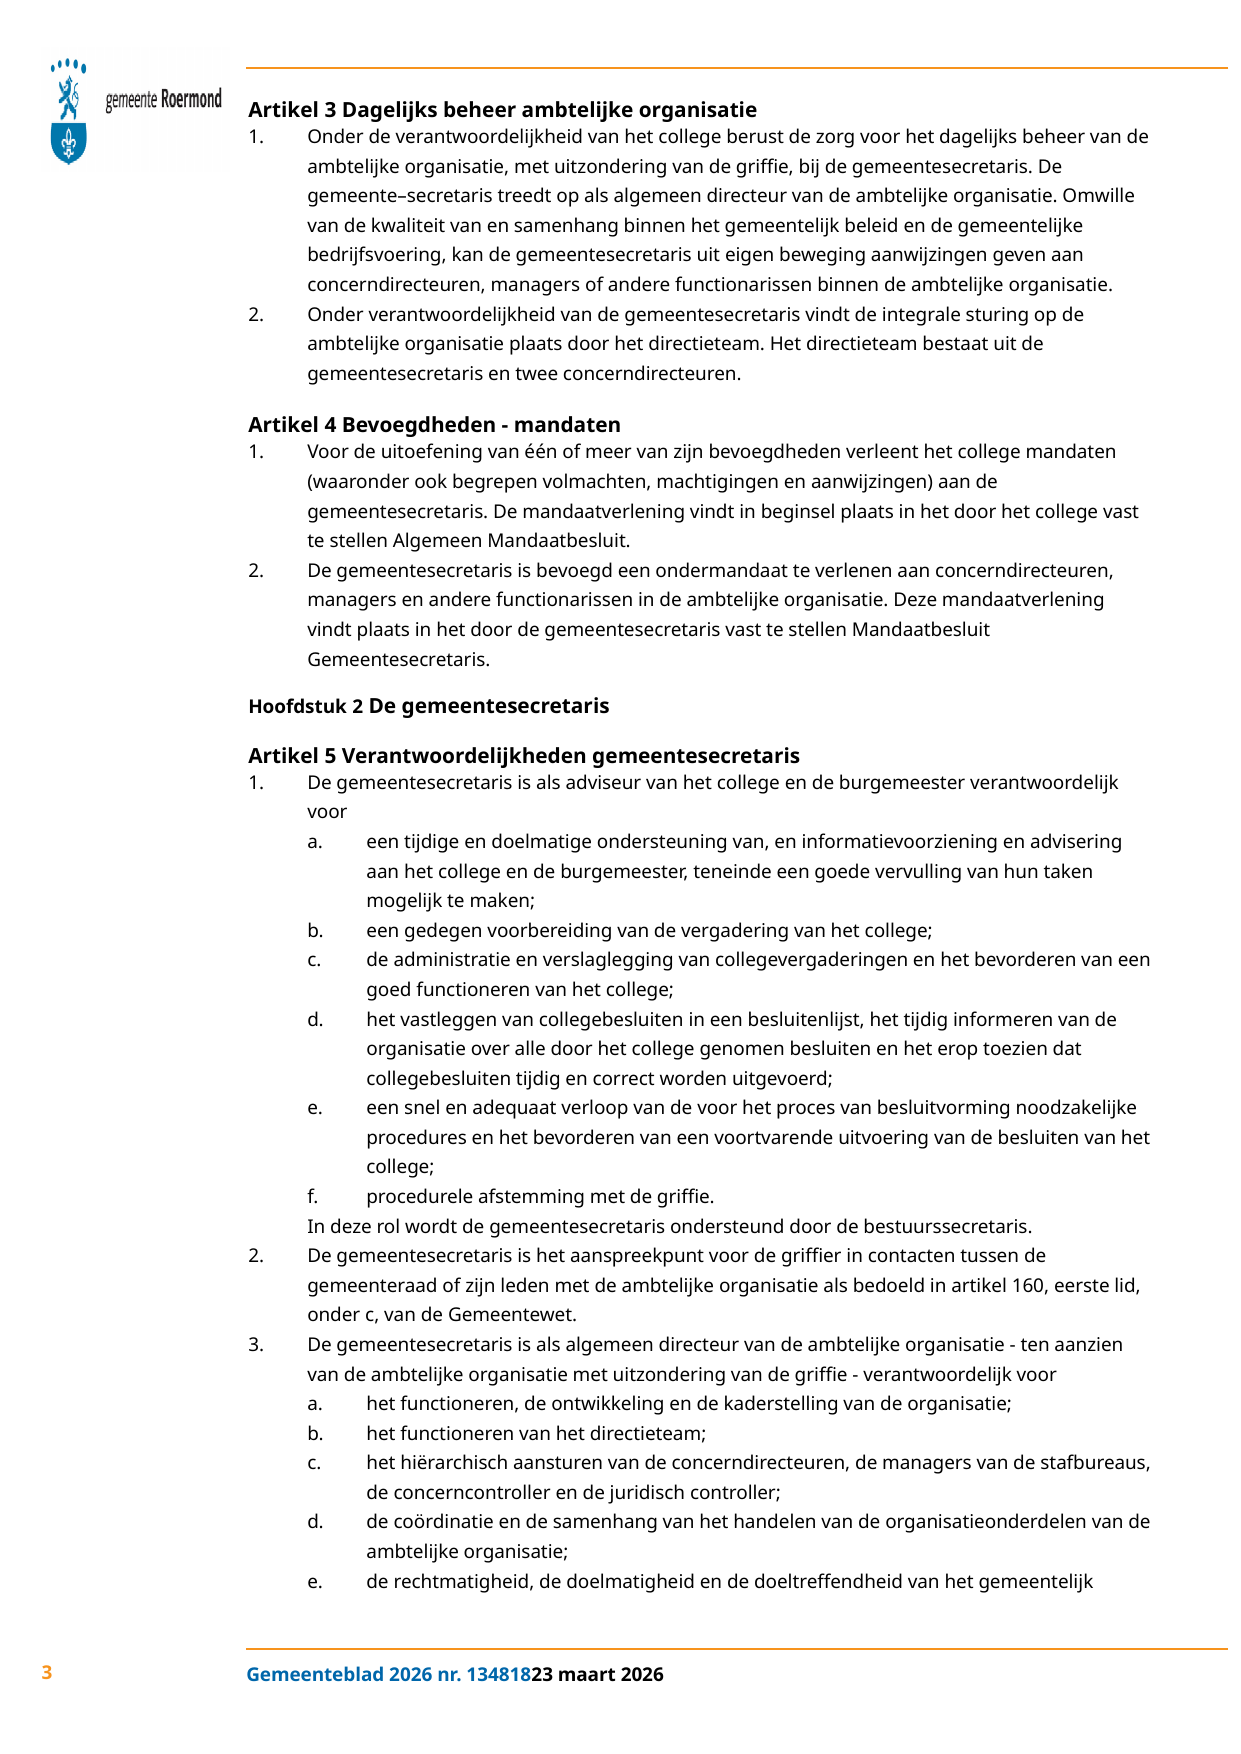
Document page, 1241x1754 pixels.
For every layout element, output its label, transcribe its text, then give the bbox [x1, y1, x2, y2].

list Onder de verantwoordelijkheid van het college berust de zorg voor het dagelijks beheer van de ambtelijke organisatie, met uitzondering van de griffie, bij de gemeentesecretaris. De gemeente–secretaris treedt op als algemeen directeur van de ambtelijke organisatie. Omwille van de kwaliteit van en samenhang binnen het gemeentelijk beleid en de gemeentelijke bedrijfsvoering, kan de gemeentesecretaris uit eigen beweging aanwijzingen geven aan concerndirecteuren, managers of andere functionarissen binnen de ambtelijke organisatie. [248, 123, 1152, 297]
list De gemeentesecretaris is als algemeen directeur van de ambtelijke organisatie - ten aanzien van de ambtelijke organisatie met uitzondering van de griffie - verantwoordelijk voor [248, 1331, 1152, 1387]
list De gemeentesecretaris is bevoegd een ondermandaat te verlenen aan concerndirecteuren, managers en andere functionarissen in de ambtelijke organisatie. Deze mandaatverlening vindt plaats in het door de gemeentesecretaris vast te stellen Mandaatbesluit Gemeentesecretaris. [248, 557, 1152, 672]
list een gedegen voorbereiding van de vergadering van het college; [307, 917, 1152, 943]
list Voor de uitoefening van één of meer van zijn bevoegdheden verleent het college mandaten (waaronder ook begrepen volmachten, machtigingen en aanwijzingen) aan de gemeentesecretaris. De mandaatverlening vindt in beginsel plaats in het door het college vast te stellen Algemeen Mandaatbesluit. [248, 439, 1152, 553]
text Artikel 4 Bevoegdheden - mandaten [248, 410, 1152, 439]
list het functioneren van het directieteam; [307, 1420, 1152, 1446]
list De gemeentesecretaris is het aanspreekpunt voor de griffier in contacten tussen de gemeenteraad of zijn leden met de ambtelijke organisatie als bedoeld in artikel 160, eerste lid, onder c, van de Gemeentewet. [248, 1242, 1152, 1327]
list procedurele afstemming met de griffie. [307, 1183, 1152, 1209]
list de rechtmatigheid, de doelmatigheid en de doeltreffendheid van het gemeentelijk [307, 1568, 1152, 1594]
text Artikel 5 Verantwoordelijkheden gemeentesecretaris [248, 741, 1152, 769]
text Artikel 3 Dagelijks beheer ambtelijke organisatie [248, 95, 1152, 123]
list De gemeentesecretaris is als adviseur van het college en de burgemeester verantwoordelijk voor [248, 769, 1152, 824]
text Hoofdstuk 2 De gemeentesecretaris [248, 691, 1152, 720]
list de coördinatie en de samenhang van het handelen van de organisatieonderdelen van de ambtelijke organisatie; [307, 1509, 1152, 1564]
list de administratie en verslaglegging van collegevergaderingen en het bevorderen van een goed functioneren van het college; [307, 947, 1152, 1002]
list Onder verantwoordelijkheid van de gemeentesecretaris vindt de integrale sturing op de ambtelijke organisatie plaats door het directieteam. Het directieteam bestaat uit de gemeentesecretaris en twee concerndirecteuren. [248, 301, 1152, 386]
list een tijdige en doelmatige ondersteuning van, en informatievoorziening en advisering aan het college en de burgemeester, teneinde een goede vervulling van hun taken mogelijk te maken; [307, 828, 1152, 913]
list het functioneren, de ontwikkeling en de kaderstelling van de organisatie; [307, 1390, 1152, 1416]
list het hiërarchisch aansturen van de concerndirecteuren, de managers van de stafbureaus, de concerncontroller en de juridisch controller; [307, 1449, 1152, 1505]
list een snel en adequaat verloop van de voor het proces van besluitvorming noodzakelijke procedures en het bevorderen van een voortvarende uitvoering van de besluiten van het college; [307, 1094, 1152, 1179]
list In deze rol wordt de gemeentesecretaris ondersteund door de bestuurssecretaris. [248, 1213, 1152, 1239]
list het vastleggen van collegebesluiten in een besluitenlijst, het tijdig informeren van de organisatie over alle door het college genomen besluiten en het erop toezien dat collegebesluiten tijdig en correct worden uitgevoerd; [307, 1006, 1152, 1091]
picture [41, 47, 231, 172]
